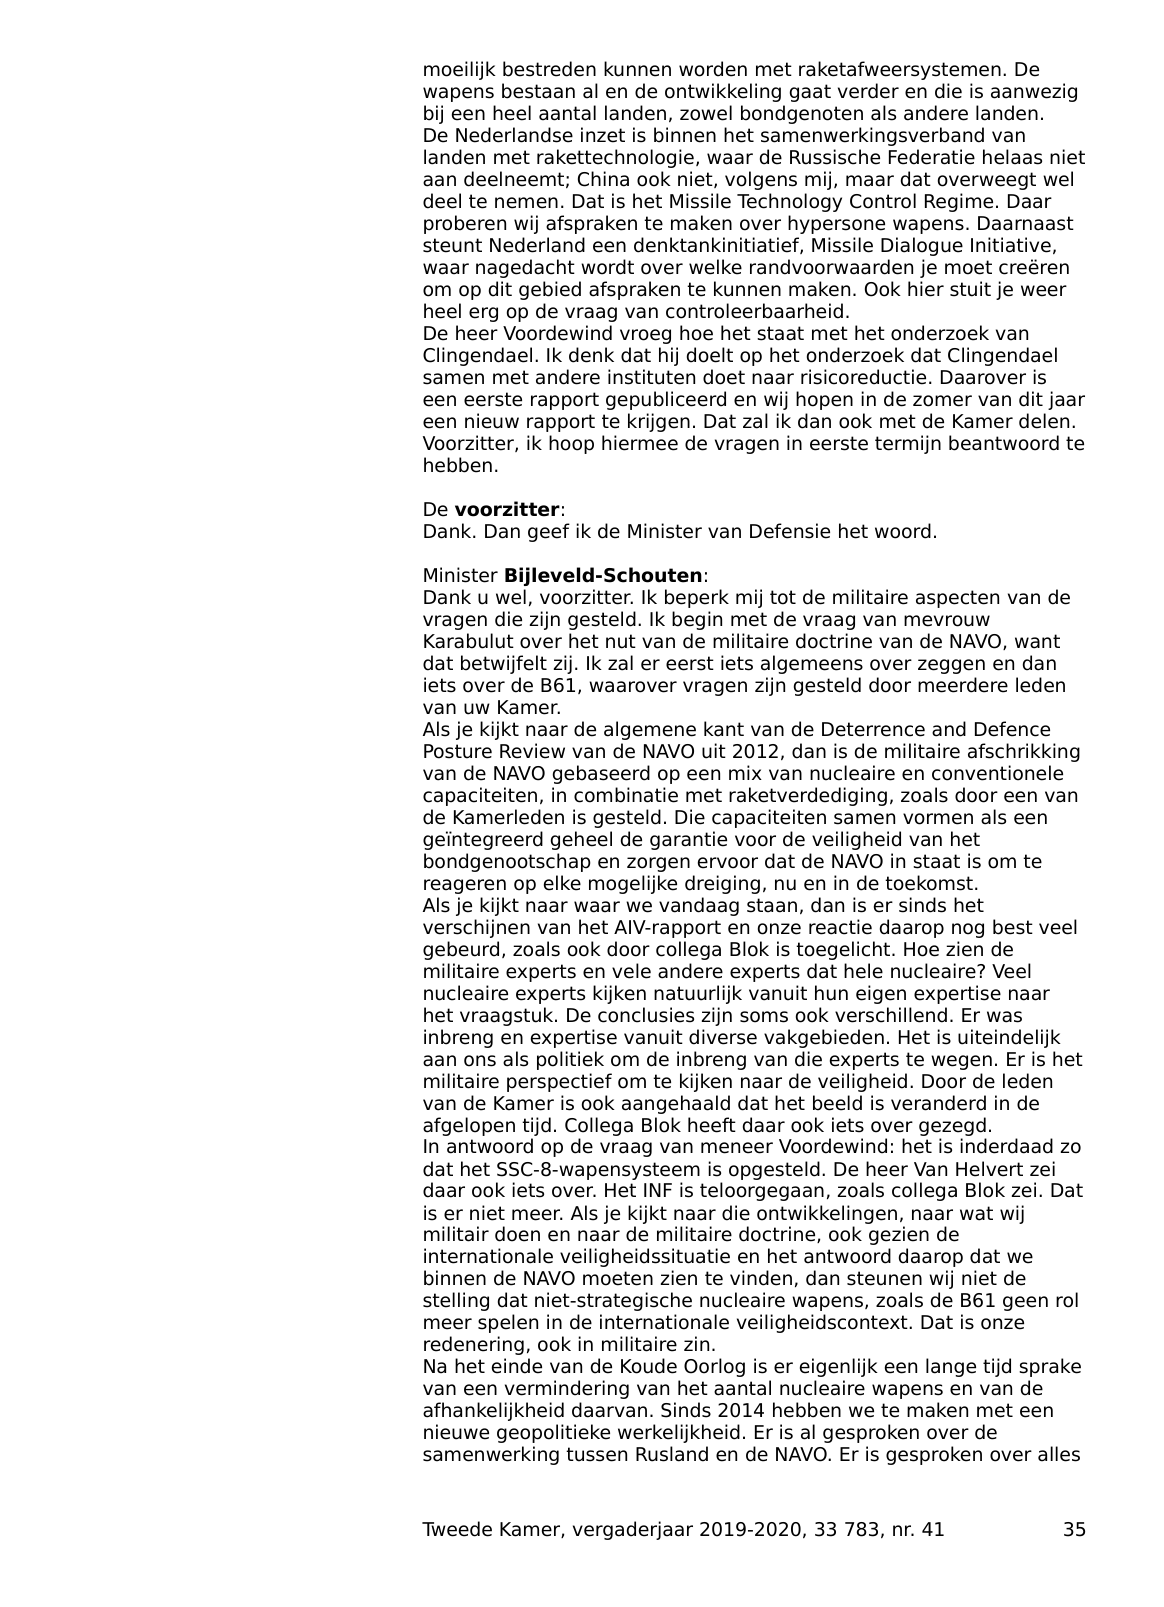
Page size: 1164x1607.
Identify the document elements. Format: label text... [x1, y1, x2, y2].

text Als je kijkt naar waar we vandaag staan, dan is er sinds het verschijnen van het AIV-rapport en onze reactie daarop nog best veel gebeurd, zoals ook door collega Blok is toegelicht. Hoe zien de militaire experts en vele andere experts dat hele nucleaire? Veel nucleaire experts kijken natuurlijk vanuit hun eigen expertise naar het vraagstuk. De conclusies zijn soms ook verschillend. Er was inbreng en expertise vanuit diverse vakgebieden. Het is uiteindelijk aan ons als politiek om de inbreng van die experts te wegen. Er is het militaire perspectief om te kijken naar de veiligheid. Door de leden van de Kamer is ook aangehaald dat het beeld is veranderd in de afgelopen tijd. Collega Blok heeft daar ook iets over gezegd. [422, 895, 1087, 1136]
text moeilijk bestreden kunnen worden met raketafweersystemen. De wapens bestaan al en de ontwikkeling gaat verder en die is aanwezig bij een heel aantal landen, zowel bondgenoten als andere landen. [422, 59, 1087, 125]
text Voorzitter, ik hoop hiermee de vragen in eerste termijn beantwoord te hebben. [422, 433, 1087, 477]
text De Nederlandse inzet is binnen het samenwerkingsverband van landen met rakettechnologie, waar de Russische Federatie helaas niet aan deelneemt; China ook niet, volgens mij, maar dat overweegt wel deel te nemen. Dat is het Missile Technology Control Regime. Daar proberen wij afspraken te maken over hypersone wapens. Daarnaast steunt Nederland een denktankinitiatief, Missile Dialogue Initiative, waar nagedacht wordt over welke randvoorwaarden je moet creëren om op dit gebied afspraken te kunnen maken. Ook hier stuit je weer heel erg op de vraag van controleerbaarheid. [422, 125, 1087, 323]
text Minister Bijleveld-Schouten: [422, 565, 1087, 587]
text In antwoord op de vraag van meneer Voordewind: het is inderdaad zo dat het SSC-8-wapensysteem is opgesteld. De heer Van Helvert zei daar ook iets over. Het INF is teloorgegaan, zoals collega Blok zei. Dat is er niet meer. Als je kijkt naar die ontwikkelingen, naar wat wij militair doen en naar de militaire doctrine, ook gezien de internationale veiligheidssituatie en het antwoord daarop dat we binnen de NAVO moeten zien te vinden, dan steunen wij niet de stelling dat niet-strategische nucleaire wapens, zoals de B61 geen rol meer spelen in de internationale veiligheidscontext. Dat is onze redenering, ook in militaire zin. [422, 1136, 1087, 1356]
text De voorzitter: [422, 499, 1087, 521]
text Na het einde van de Koude Oorlog is er eigenlijk een lange tijd sprake van een vermindering van het aantal nucleaire wapens en van de afhankelijkheid daarvan. Sinds 2014 hebben we te maken met een nieuwe geopolitieke werkelijkheid. Er is al gesproken over de samenwerking tussen Rusland en de NAVO. Er is gesproken over alles [422, 1356, 1087, 1466]
text Dank u wel, voorzitter. Ik beperk mij tot de militaire aspecten van de vragen die zijn gesteld. Ik begin met de vraag van mevrouw Karabulut over het nut van de militaire doctrine van de NAVO, want dat betwijfelt zij. Ik zal er eerst iets algemeens over zeggen en dan iets over de B61, waarover vragen zijn gesteld door meerdere leden van uw Kamer. [422, 587, 1087, 719]
text Dank. Dan geef ik de Minister van Defensie het woord. [422, 521, 1087, 543]
text De heer Voordewind vroeg hoe het staat met het onderzoek van Clingendael. Ik denk dat hij doelt op het onderzoek dat Clingendael samen met andere instituten doet naar risicoreductie. Daarover is een eerste rapport gepubliceerd en wij hopen in de zomer van dit jaar een nieuw rapport te krijgen. Dat zal ik dan ook met de Kamer delen. [422, 323, 1087, 433]
text Als je kijkt naar de algemene kant van de Deterrence and Defence Posture Review van de NAVO uit 2012, dan is de militaire afschrikking van de NAVO gebaseerd op een mix van nucleaire en conventionele capaciteiten, in combinatie met raketverdediging, zoals door een van de Kamerleden is gesteld. Die capaciteiten samen vormen als een geïntegreerd geheel de garantie voor de veiligheid van het bondgenootschap en zorgen ervoor dat de NAVO in staat is om te reageren op elke mogelijke dreiging, nu en in de toekomst. [422, 719, 1087, 895]
